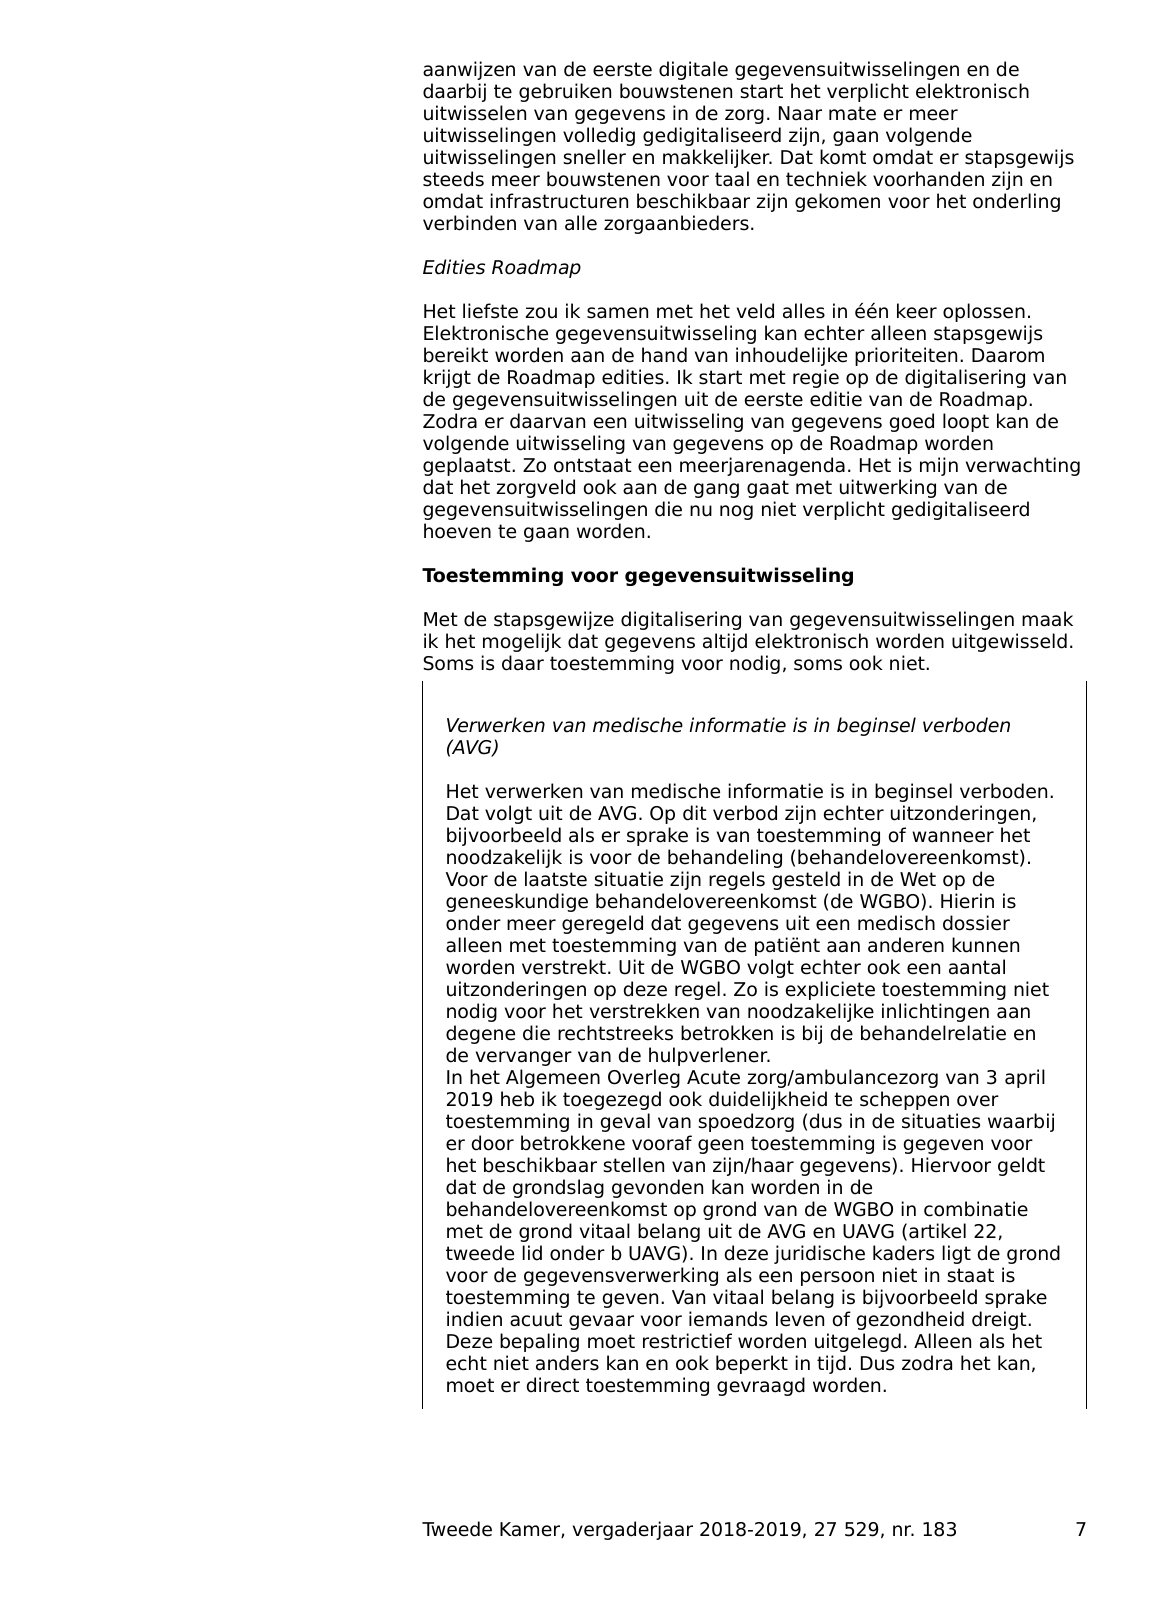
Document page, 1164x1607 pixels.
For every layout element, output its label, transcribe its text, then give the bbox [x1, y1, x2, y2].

text Met de stapsgewijze digitalisering van gegevensuitwisselingen maak ik het mogelijk dat gegevens altijd elektronisch worden uitgewisseld. Soms is daar toestemming voor nodig, soms ook niet. [422, 609, 1087, 675]
subtitle Edities Roadmap [422, 257, 1087, 279]
table_header Verwerken van medische informatie is in beginsel verboden (AVG) Het verwerken van medische informatie is in beginsel verboden. Dat volgt uit de AVG. Op dit verbod zijn echter uitzonderingen, bijvoorbeeld als er sprake is van toestemming of wanneer het noodzakelijk is voor de behandeling (behandelovereenkomst). Voor de laatste situatie zijn regels gesteld in de Wet op de geneeskundige behandelovereenkomst (de WGBO). Hierin is onder meer geregeld dat gegevens uit een medisch dossier alleen met toestemming van de patiënt aan anderen kunnen worden verstrekt. Uit de WGBO volgt echter ook een aantal uitzonderingen op deze regel. Zo is expliciete toestemming niet nodig voor het verstrekken van noodzakelijke inlichtingen aan degene die rechtstreeks betrokken is bij de behandelrelatie en de vervanger van de hulpverlener. In het Algemeen Overleg Acute zorg/ambulancezorg van 3 april 2019 heb ik toegezegd ook duidelijkheid te scheppen over toestemming in geval van spoedzorg (dus in de situaties waarbij er door betrokkene vooraf geen toestemming is gegeven voor het beschikbaar stellen van zijn/haar gegevens). Hiervoor geldt dat de grondslag gevonden kan worden in de behandelovereenkomst op grond van de WGBO in combinatie met de grond vitaal belang uit de AVG en UAVG (artikel 22, tweede lid onder b UAVG). In deze juridische kaders ligt de grond voor de gegevensverwerking als een persoon niet in staat is toestemming te geven. Van vitaal belang is bijvoorbeeld sprake indien acuut gevaar voor iemands leven of gezondheid dreigt. Deze bepaling moet restrictief worden uitgelegd. Alleen als het echt niet anders kan en ook beperkt in tijd. Dus zodra het kan, moet er direct toestemming gevraagd worden. [423, 681, 1086, 1408]
text aanwijzen van de eerste digitale gegevensuitwisselingen en de daarbij te gebruiken bouwstenen start het verplicht elektronisch uitwisselen van gegevens in de zorg. Naar mate er meer uitwisselingen volledig gedigitaliseerd zijn, gaan volgende uitwisselingen sneller en makkelijker. Dat komt omdat er stapsgewijs steeds meer bouwstenen voor taal en techniek voorhanden zijn en omdat infrastructuren beschikbaar zijn gekomen voor het onderling verbinden van alle zorgaanbieders. [422, 59, 1087, 235]
text Het liefste zou ik samen met het veld alles in één keer oplossen. Elektronische gegevensuitwisseling kan echter alleen stapsgewijs bereikt worden aan de hand van inhoudelijke prioriteiten. Daarom krijgt de Roadmap edities. Ik start met regie op de digitalisering van de gegevensuitwisselingen uit de eerste editie van de Roadmap. Zodra er daarvan een uitwisseling van gegevens goed loopt kan de volgende uitwisseling van gegevens op de Roadmap worden geplaatst. Zo ontstaat een meerjarenagenda. Het is mijn verwachting dat het zorgveld ook aan de gang gaat met uitwerking van de gegevensuitwisselingen die nu nog niet verplicht gedigitaliseerd hoeven te gaan worden. [422, 301, 1087, 543]
subtitle Toestemming voor gegevensuitwisseling [422, 565, 1087, 587]
